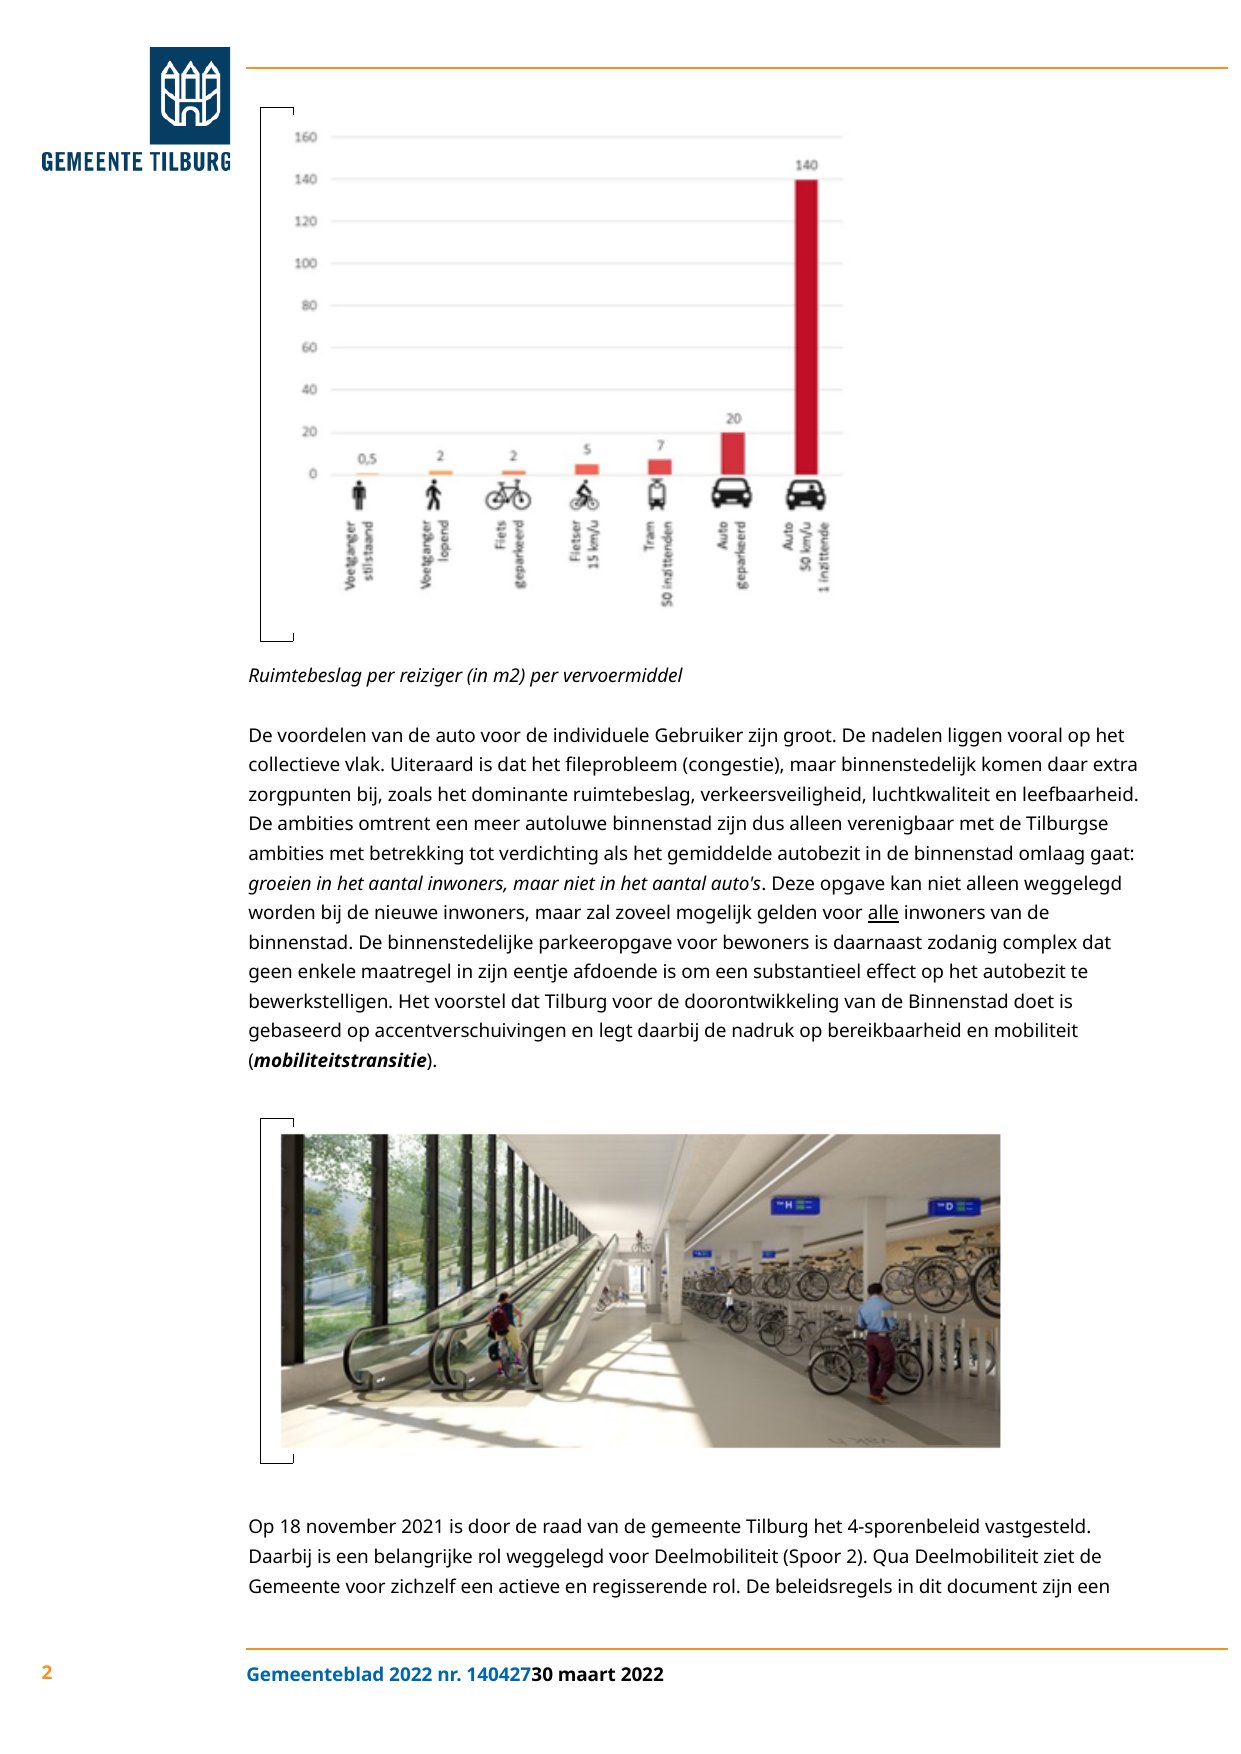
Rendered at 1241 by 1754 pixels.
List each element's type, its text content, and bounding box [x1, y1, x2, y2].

picture [268, 1127, 1008, 1454]
text Ruimtebeslag per reiziger (in m2) per vervoermiddel [248, 663, 1152, 688]
text Op 18 november 2021 is door de raad van de gemeente Tilburg het 4-sporenbeleid vastgesteld. Daarbij is een belangrijke rol weggelegd voor Deelmobiliteit (Spoor 2). Qua Deelmobiliteit ziet de Gemeente voor zichzelf een actieve en regisserende rol. De beleidsregels in dit document zijn een [248, 1514, 1152, 1599]
picture [41, 47, 231, 172]
text De voordelen van de auto voor de individuele Gebruiker zijn groot. De nadelen liggen vooral op het collectieve vlak. Uiteraard is dat het fileprobleem (congestie), maar binnenstedelijk komen daar extra zorgpunten bij, zoals het dominante ruimtebeslag, verkeersveiligheid, luchtkwaliteit en leefbaarheid. De ambities omtrent een meer autoluwe binnenstad zijn dus alleen verenigbaar met de Tilburgse ambities met betrekking tot verdichting als het gemiddelde autobezit in de binnenstad omlaag gaat: groeien in het aantal inwoners, maar niet in het aantal auto's. Deze opgave kan niet alleen weggelegd worden bij de nieuwe inwoners, maar zal zoveel mogelijk gelden voor alle inwoners van de binnenstad. De binnenstedelijke parkeeropgave voor bewoners is daarnaast zodanig complex dat geen enkele maatregel in zijn eentje afdoende is om een substantieel effect op het autobezit te bewerkstelligen. Het voorstel dat Tilburg voor de doorontwikkeling van de Binnenstad doet is gebaseerd op accentverschuivingen en legt daarbij de nadruk op bereikbaarheid en mobiliteit (mobiliteitstransitie). [248, 722, 1152, 1073]
picture [268, 115, 860, 633]
